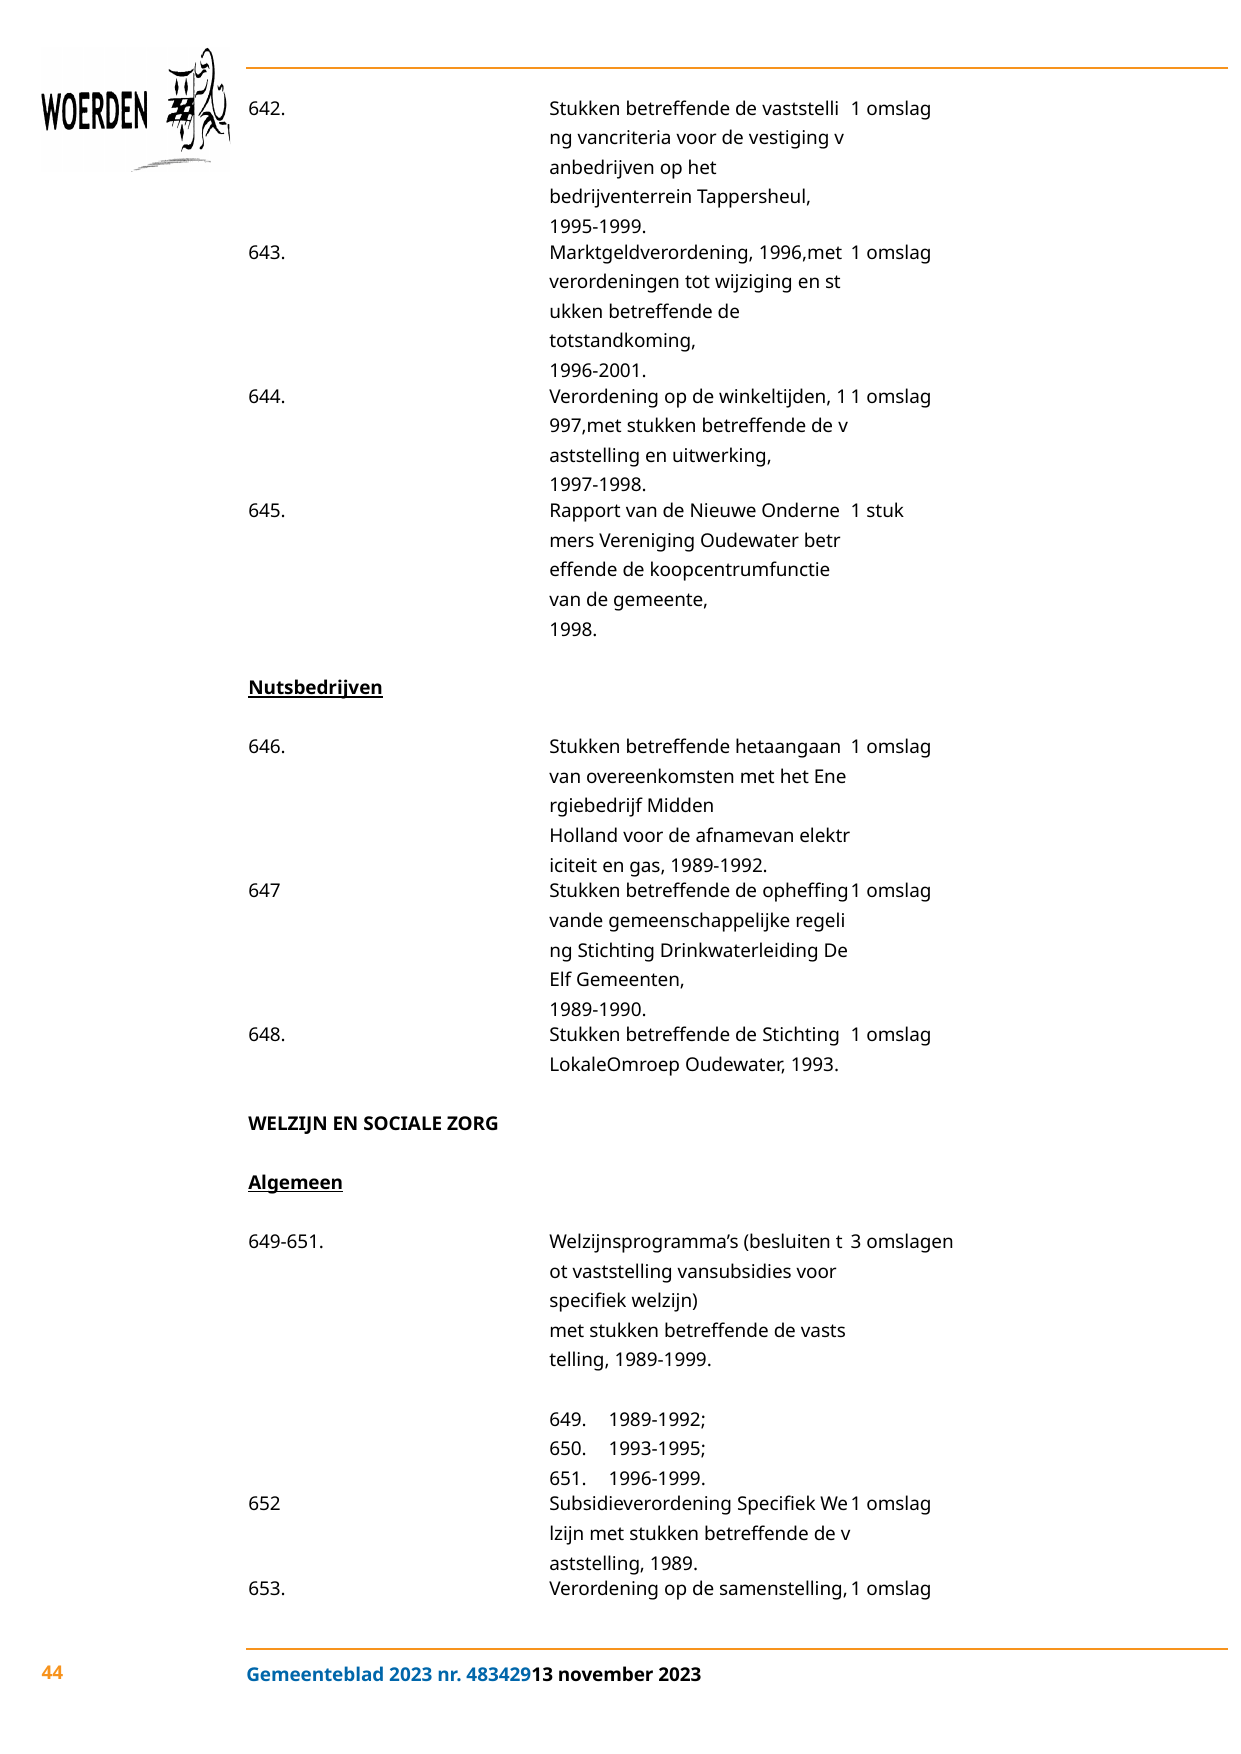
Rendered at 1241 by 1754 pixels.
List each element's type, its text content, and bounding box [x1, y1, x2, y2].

table_header Stukken betreffende hetaangaan van overeenkomsten met het Energiebedrijf Midden Holland voor de afnamevan elektriciteit en gas, 1989-1992. [549, 734, 850, 878]
table_cell 652 [248, 1491, 549, 1576]
table_cell 1 omslag [850, 383, 1152, 497]
table_cell 645. [248, 498, 549, 641]
table_cell 647 [248, 878, 549, 1022]
table_cell Marktgeldverordening, 1996,met verordeningen tot wijziging en stukken betreffende de totstandkoming, 1996-2001. [549, 239, 850, 383]
table_cell 642. [248, 95, 549, 239]
table_cell Stukken betreffende de vaststelling vancriteria voor de vestiging vanbedrijven op het bedrijventerrein Tappersheul, 1995-1999. [549, 95, 850, 239]
table_cell 1 omslag [850, 239, 1152, 383]
table_cell 648. [248, 1022, 549, 1077]
table_cell Verordening op de winkeltijden, 1997,met stukken betreffende de vaststelling en uitwerking, 1997-1998. [549, 383, 850, 497]
text Nutsbedrijven [248, 674, 1152, 700]
table_cell 1 omslag [850, 1022, 1152, 1077]
table_header 3 omslagen [850, 1228, 1152, 1491]
picture [41, 47, 231, 172]
table_header 646. [248, 734, 549, 878]
table_cell 644. [248, 383, 549, 497]
table_cell 1 omslag [850, 1491, 1152, 1576]
table_cell Rapport van de Nieuwe Ondernemers Vereniging Oudewater betreffende de koopcentrumfunctie van de gemeente, 1998. [549, 498, 850, 641]
table_cell 1 omslag [850, 95, 1152, 239]
text Algemeen [248, 1169, 1152, 1195]
table_cell 1 stuk [850, 498, 1152, 641]
table_header 1 omslag [850, 734, 1152, 878]
table_header 649-651. [248, 1228, 549, 1491]
table_cell 1 omslag [850, 1576, 1152, 1601]
table_cell Stukken betreffende de Stichting LokaleOmroep Oudewater, 1993. [549, 1022, 850, 1077]
table_cell 1 omslag [850, 878, 1152, 1022]
text WELZIJN EN SOCIALE ZORG [248, 1110, 1152, 1136]
table_header Welzijnsprogramma’s (besluiten tot vaststelling vansubsidies voor specifiek welzijn) met stukken betreffende de vaststelling, 1989-1999. 1989-1992; 1993-1995; 1996-1999. [549, 1228, 850, 1491]
table_cell 643. [248, 239, 549, 383]
table_cell Verordening op de samenstelling, [549, 1576, 850, 1601]
table_cell 653. [248, 1576, 549, 1601]
table_cell Subsidieverordening Specifiek Welzijn met stukken betreffende de vaststelling, 1989. [549, 1491, 850, 1576]
table_cell Stukken betreffende de opheffing vande gemeenschappelijke regeling Stichting Drinkwaterleiding De Elf Gemeenten, 1989-1990. [549, 878, 850, 1022]
